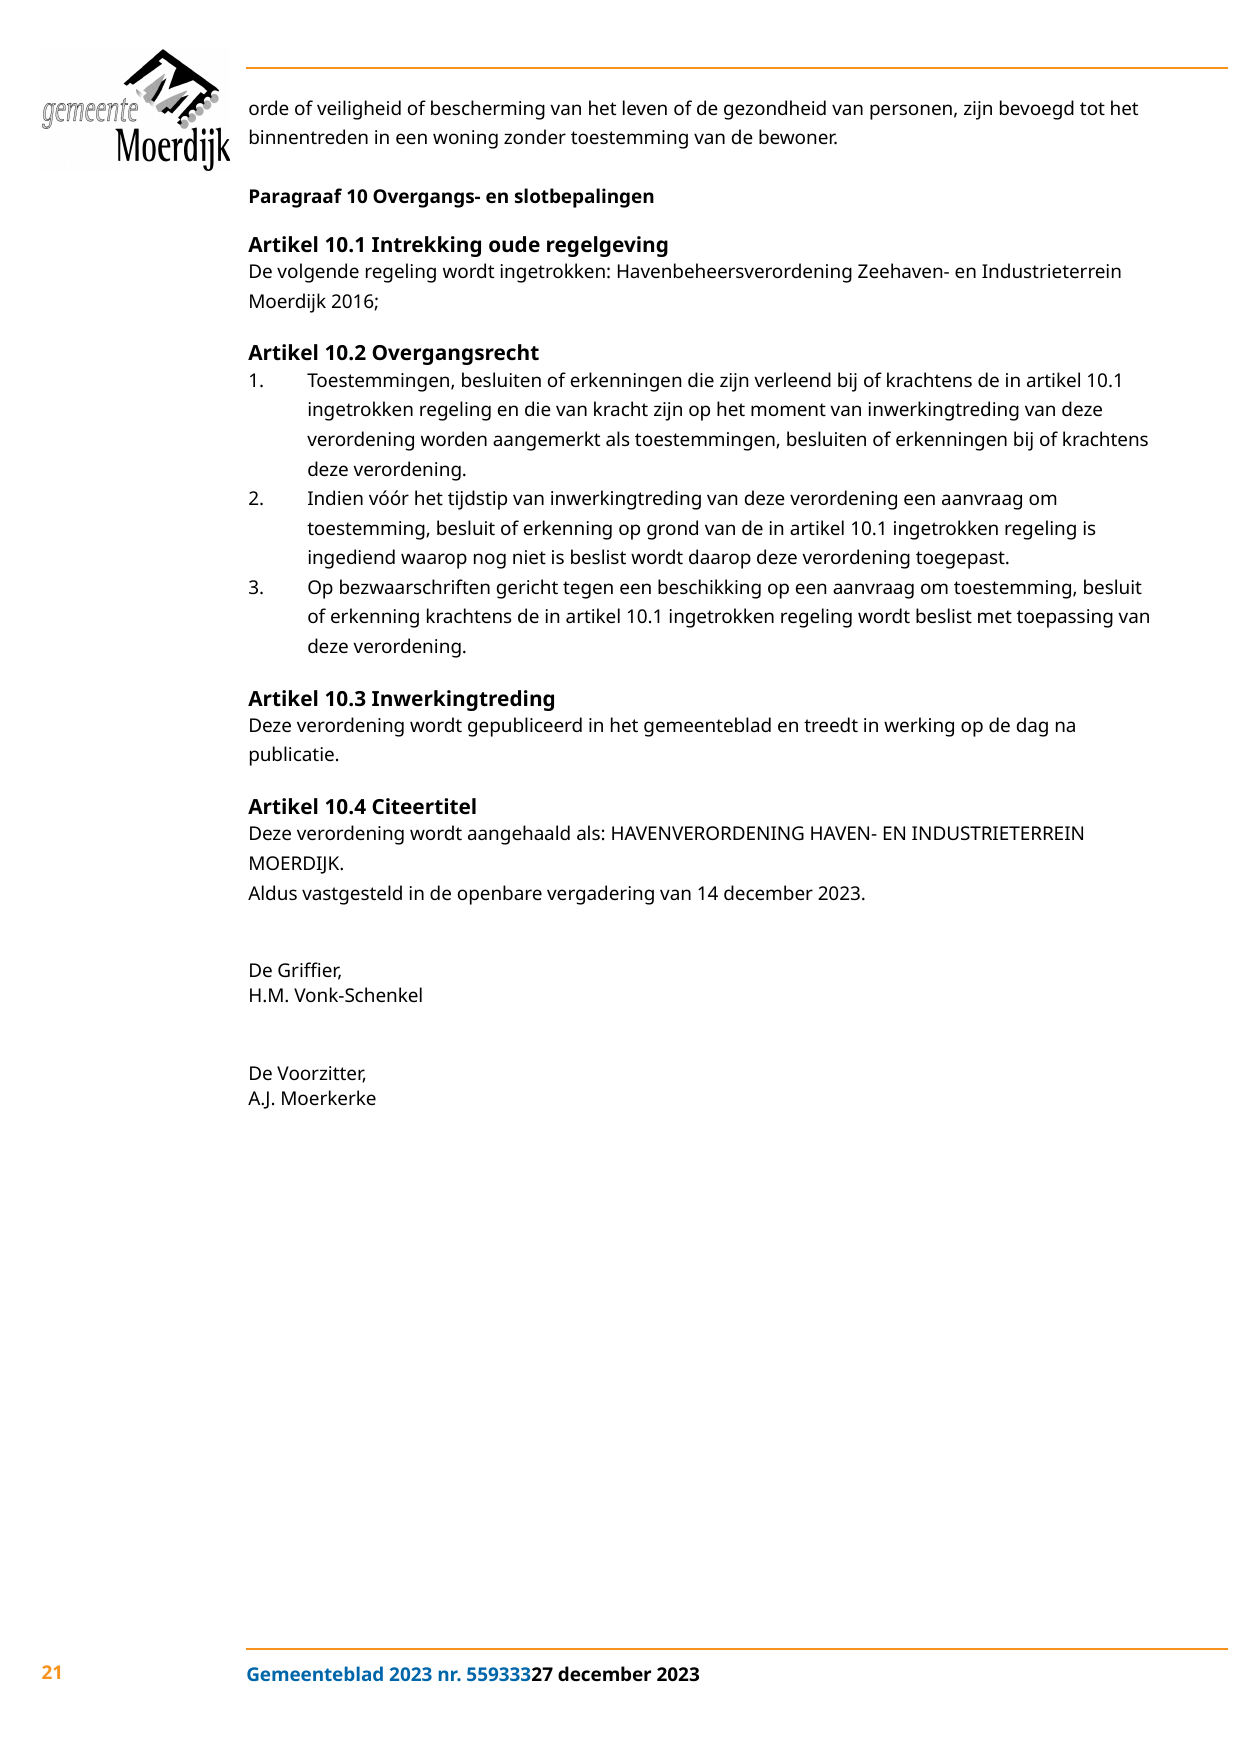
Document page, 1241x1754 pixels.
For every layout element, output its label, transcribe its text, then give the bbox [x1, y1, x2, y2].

text De Voorzitter, [248, 1060, 1152, 1086]
text De volgende regeling wordt ingetrokken: Havenbeheersverordening Zeehaven- en Industrieterrein Moerdijk 2016; [248, 258, 1152, 314]
text H.M. Vonk-Schenkel [248, 983, 1152, 1008]
text Deze verordening wordt gepubliceerd in het gemeenteblad en treedt in werking op de dag na publicatie. [248, 712, 1152, 767]
text De Griffier, [248, 957, 1152, 983]
text Paragraaf 10 Overgangs- en slotbepalingen [248, 183, 1152, 209]
text Artikel 10.2 Overgangsrecht [248, 338, 1152, 367]
text orde of veiligheid of bescherming van het leven of de gezondheid van personen, zijn bevoegd tot het binnentreden in een woning zonder toestemming van de bewoner. [248, 95, 1152, 150]
text Aldus vastgesteld in de openbare vergadering van 14 december 2023. [248, 880, 1152, 905]
picture [41, 47, 231, 172]
text Artikel 10.3 Inwerkingtreding [248, 684, 1152, 712]
list Toestemmingen, besluiten of erkenningen die zijn verleend bij of krachtens de in artikel 10.1 ingetrokken regeling en die van kracht zijn op het moment van inwerkingtreding van deze verordening worden aangemerkt als toestemmingen, besluiten of erkenningen bij of krachtens deze verordening. [248, 367, 1152, 481]
text Artikel 10.1 Intrekking oude regelgeving [248, 230, 1152, 258]
list Op bezwaarschriften gericht tegen een beschikking op een aanvraag om toestemming, besluit of erkenning krachtens de in artikel 10.1 ingetrokken regeling wordt beslist met toepassing van deze verordening. [248, 574, 1152, 659]
text A.J. Moerkerke [248, 1086, 1152, 1111]
list Indien vóór het tijdstip van inwerkingtreding van deze verordening een aanvraag om toestemming, besluit of erkenning op grond van de in artikel 10.1 ingetrokken regeling is ingediend waarop nog niet is beslist wordt daarop deze verordening toegepast. [248, 485, 1152, 570]
text Artikel 10.4 Citeertitel [248, 792, 1152, 821]
text Deze verordening wordt aangehaald als: HAVENVERORDENING HAVEN- EN INDUSTRIETERREIN MOERDIJK. [248, 821, 1152, 876]
